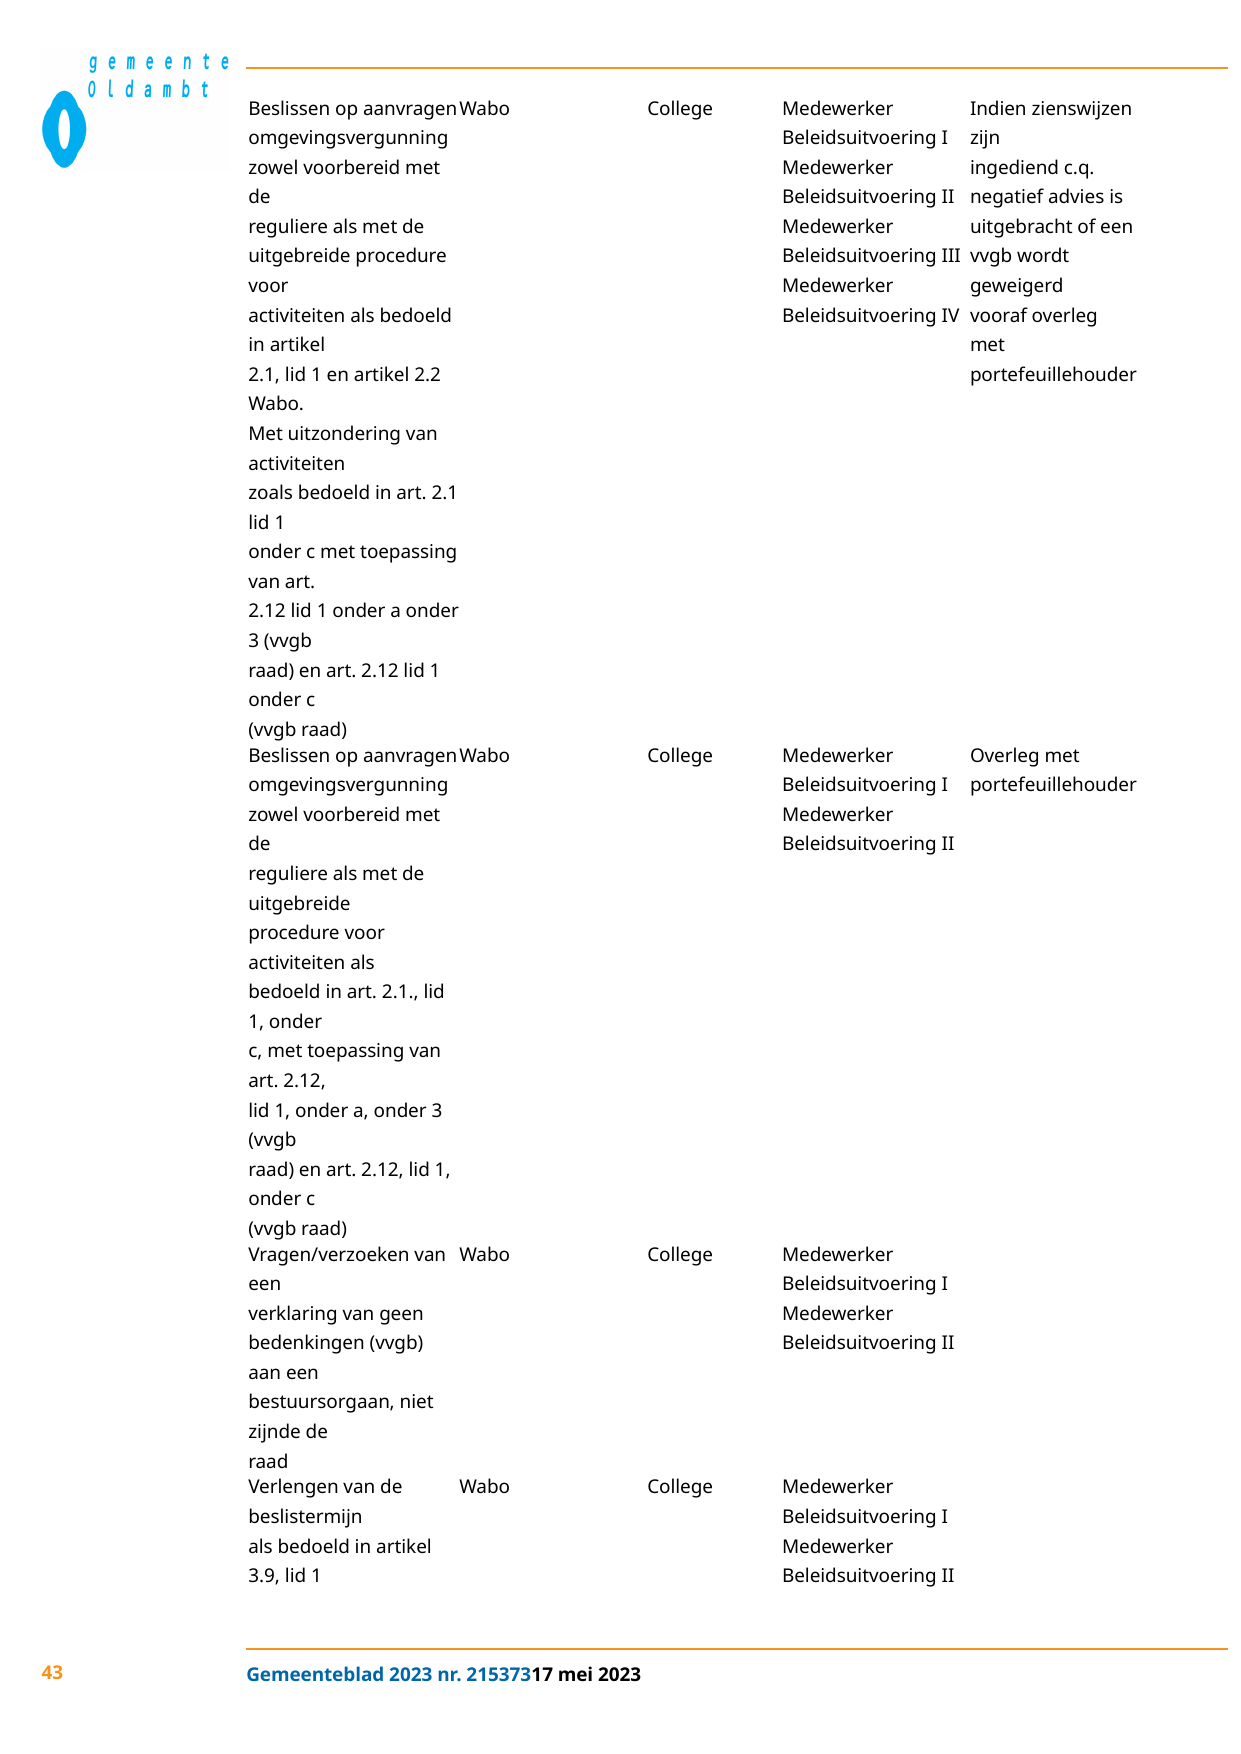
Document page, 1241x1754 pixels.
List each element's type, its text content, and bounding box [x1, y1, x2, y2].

table_cell College [647, 742, 782, 1241]
table_cell Indien zienswijzen zijn ingediend c.q. negatief advies is uitgebracht of een vvgb wordt geweigerd vooraf overleg met portefeuillehouder [970, 95, 1152, 742]
table_cell Wabo [459, 1474, 647, 1588]
table_cell Medewerker Beleidsuitvoering I Medewerker Beleidsuitvoering II [782, 1474, 970, 1588]
table_cell Wabo [459, 742, 647, 1241]
table_cell Medewerker Beleidsuitvoering I Medewerker Beleidsuitvoering II Medewerker Beleidsuitvoering III Medewerker Beleidsuitvoering IV [782, 95, 970, 742]
table_cell College [647, 1241, 782, 1474]
table_cell Wabo [459, 1241, 647, 1474]
table_cell Beslissen op aanvragen omgevingsvergunning zowel voorbereid met de reguliere als met de uitgebreide procedure voor activiteiten als bedoeld in artikel 2.1, lid 1 en artikel 2.2 Wabo. Met uitzondering van activiteiten zoals bedoeld in art. 2.1 lid 1 onder c met toepassing van art. 2.12 lid 1 onder a onder 3 (vvgb raad) en art. 2.12 lid 1 onder c (vvgb raad) [248, 95, 459, 742]
table_cell College [647, 1474, 782, 1588]
table_cell College [647, 95, 782, 742]
picture [41, 47, 231, 172]
table_cell [970, 1241, 1152, 1474]
table_cell [970, 1474, 1152, 1588]
table_cell Beslissen op aanvragen omgevingsvergunning zowel voorbereid met de reguliere als met de uitgebreide procedure voor activiteiten als bedoeld in art. 2.1., lid 1, onder c, met toepassing van art. 2.12, lid 1, onder a, onder 3 (vvgb raad) en art. 2.12, lid 1, onder c (vvgb raad) [248, 742, 459, 1241]
table_cell Verlengen van de beslistermijn als bedoeld in artikel 3.9, lid 1 [248, 1474, 459, 1588]
table_cell Overleg met portefeuillehouder [970, 742, 1152, 1241]
table_cell Wabo [459, 95, 647, 742]
table_cell Vragen/verzoeken van een verklaring van geen bedenkingen (vvgb) aan een bestuursorgaan, niet zijnde de raad [248, 1241, 459, 1474]
table_cell Medewerker Beleidsuitvoering I Medewerker Beleidsuitvoering II [782, 742, 970, 1241]
table_cell Medewerker Beleidsuitvoering I Medewerker Beleidsuitvoering II [782, 1241, 970, 1474]
